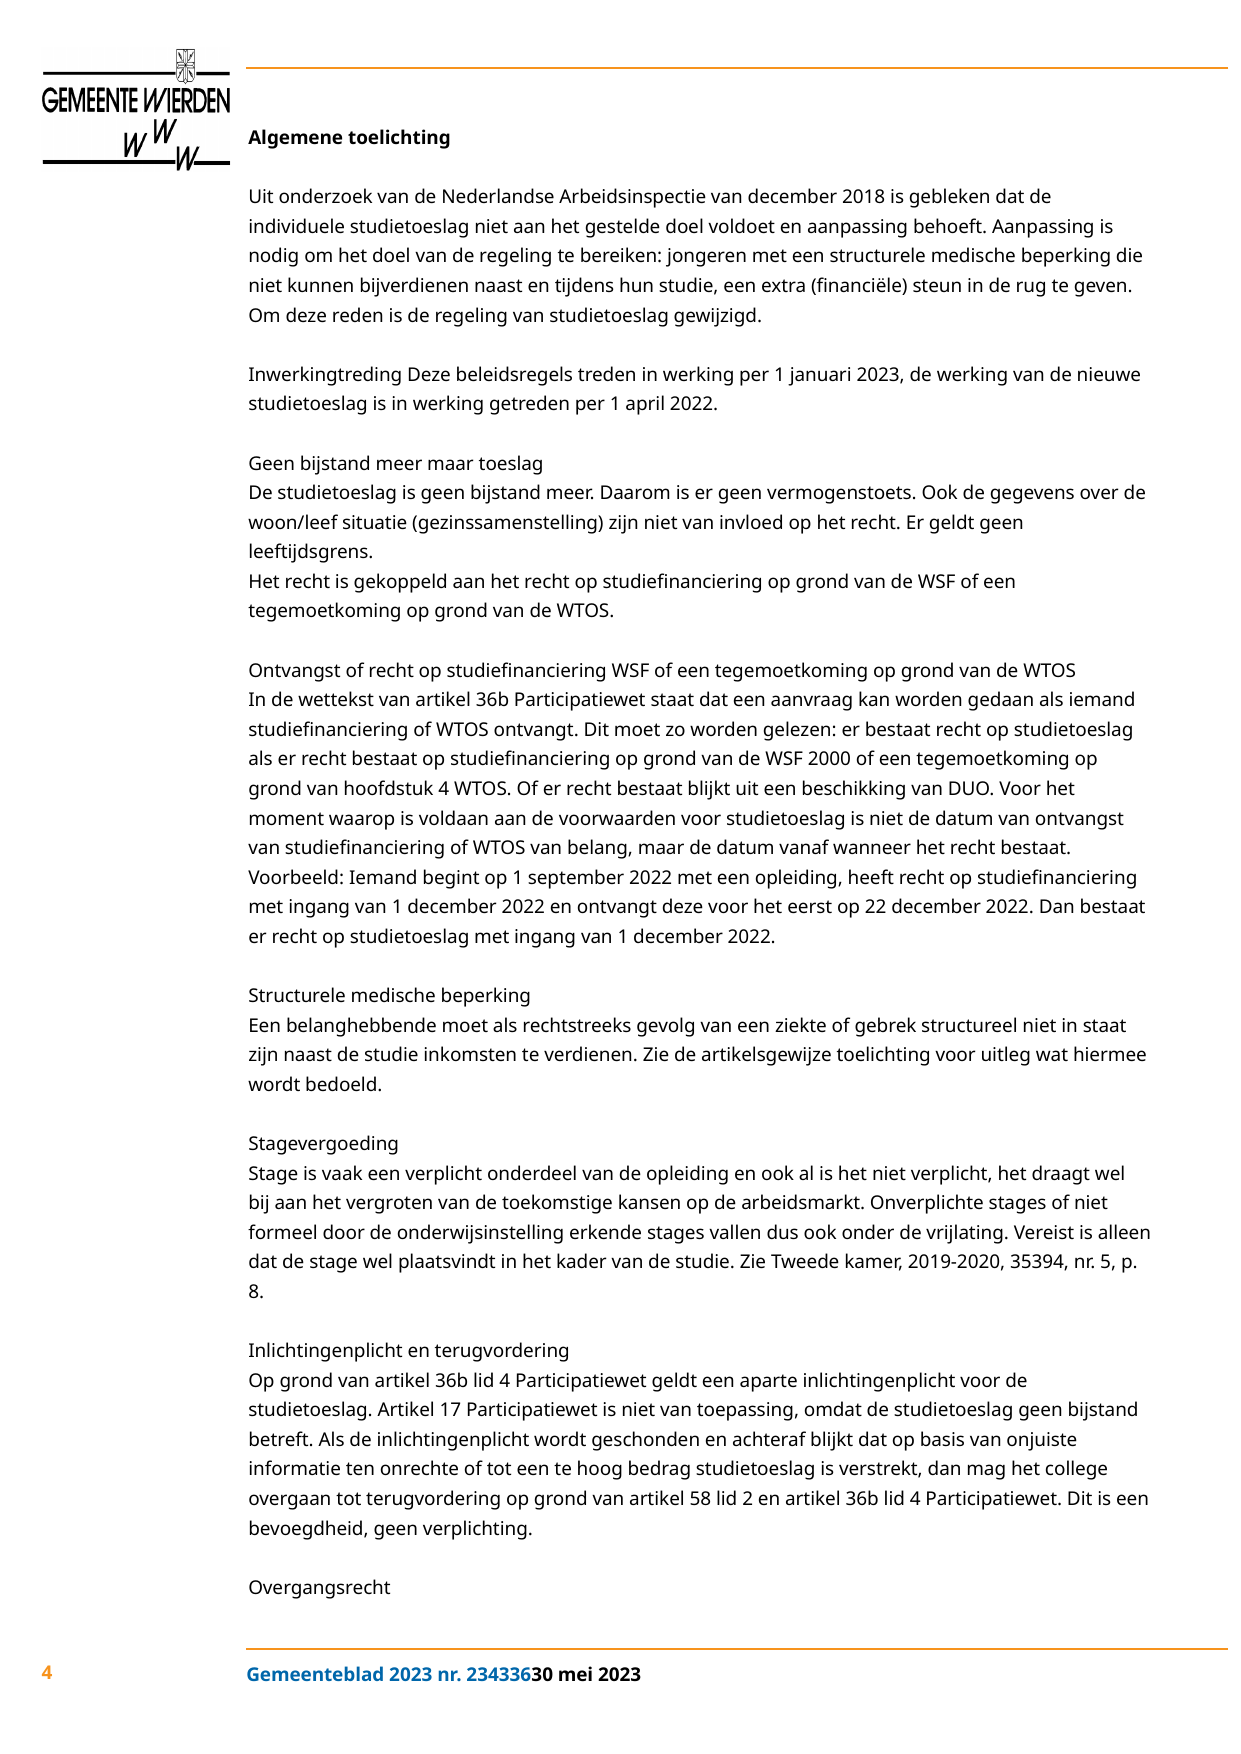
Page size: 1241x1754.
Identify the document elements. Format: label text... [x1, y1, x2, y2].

text De studietoeslag is geen bijstand meer. Daarom is er geen vermogenstoets. Ook de gegevens over de woon/leef situatie (gezinssamenstelling) zijn niet van invloed op het recht. Er geldt geen leeftijdsgrens. [248, 479, 1152, 564]
text Het recht is gekoppeld aan het recht op studiefinanciering op grond van de WSF of een tegemoetkoming op grond van de WTOS. [248, 568, 1152, 623]
text Een belanghebbende moet als rechtstreeks gevolg van een ziekte of gebrek structureel niet in staat zijn naast de studie inkomsten te verdienen. Zie de artikelsgewijze toelichting voor uitleg wat hiermee wordt bedoeld. [248, 1012, 1152, 1097]
text Stagevergoeding [248, 1130, 1152, 1156]
text Inwerkingtreding Deze beleidsregels treden in werking per 1 januari 2023, de werking van de nieuwe studietoeslag is in werking getreden per 1 april 2022. [248, 361, 1152, 416]
text Algemene toelichting [248, 124, 1152, 150]
text Overgangsrecht [248, 1574, 1152, 1600]
text Inlichtingenplicht en terugvordering [248, 1337, 1152, 1363]
text Voorbeeld: Iemand begint op 1 september 2022 met een opleiding, heeft recht op studiefinanciering met ingang van 1 december 2022 en ontvangt deze voor het eerst op 22 december 2022. Dan bestaat er recht op studietoeslag met ingang van 1 december 2022. [248, 864, 1152, 949]
text In de wettekst van artikel 36b Participatiewet staat dat een aanvraag kan worden gedaan als iemand studiefinanciering of WTOS ontvangt. Dit moet zo worden gelezen: er bestaat recht op studietoeslag als er recht bestaat op studiefinanciering op grond van de WSF 2000 of een tegemoetkoming op grond van hoofdstuk 4 WTOS. Of er recht bestaat blijkt uit een beschikking van DUO. Voor het moment waarop is voldaan aan de voorwaarden voor studietoeslag is niet de datum van ontvangst van studiefinanciering of WTOS van belang, maar de datum vanaf wanneer het recht bestaat. [248, 686, 1152, 860]
text Ontvangst of recht op studiefinanciering WSF of een tegemoetkoming op grond van de WTOS [248, 657, 1152, 683]
picture [41, 47, 231, 172]
text Stage is vaak een verplicht onderdeel van de opleiding en ook al is het niet verplicht, het draagt wel bij aan het vergroten van de toekomstige kansen op de arbeidsmarkt. Onverplichte stages of niet formeel door de onderwijsinstelling erkende stages vallen dus ook onder de vrijlating. Vereist is alleen dat de stage wel plaatsvindt in het kader van de studie. Zie Tweede kamer, 2019-2020, 35394, nr. 5, p. 8. [248, 1160, 1152, 1304]
text Op grond van artikel 36b lid 4 Participatiewet geldt een aparte inlichtingenplicht voor de studietoeslag. Artikel 17 Participatiewet is niet van toepassing, omdat de studietoeslag geen bijstand betreft. Als de inlichtingenplicht wordt geschonden en achteraf blijkt dat op basis van onjuiste informatie ten onrechte of tot een te hoog bedrag studietoeslag is verstrekt, dan mag het college overgaan tot terugvordering op grond van artikel 58 lid 2 en artikel 36b lid 4 Participatiewet. Dit is een bevoegdheid, geen verplichting. [248, 1367, 1152, 1541]
text Structurele medische beperking [248, 982, 1152, 1008]
text Geen bijstand meer maar toeslag [248, 450, 1152, 476]
text Uit onderzoek van de Nederlandse Arbeidsinspectie van december 2018 is gebleken dat de individuele studietoeslag niet aan het gestelde doel voldoet en aanpassing behoeft. Aanpassing is nodig om het doel van de regeling te bereiken: jongeren met een structurele medische beperking die niet kunnen bijverdienen naast en tijdens hun studie, een extra (financiële) steun in de rug te geven. Om deze reden is de regeling van studietoeslag gewijzigd. [248, 183, 1152, 328]
